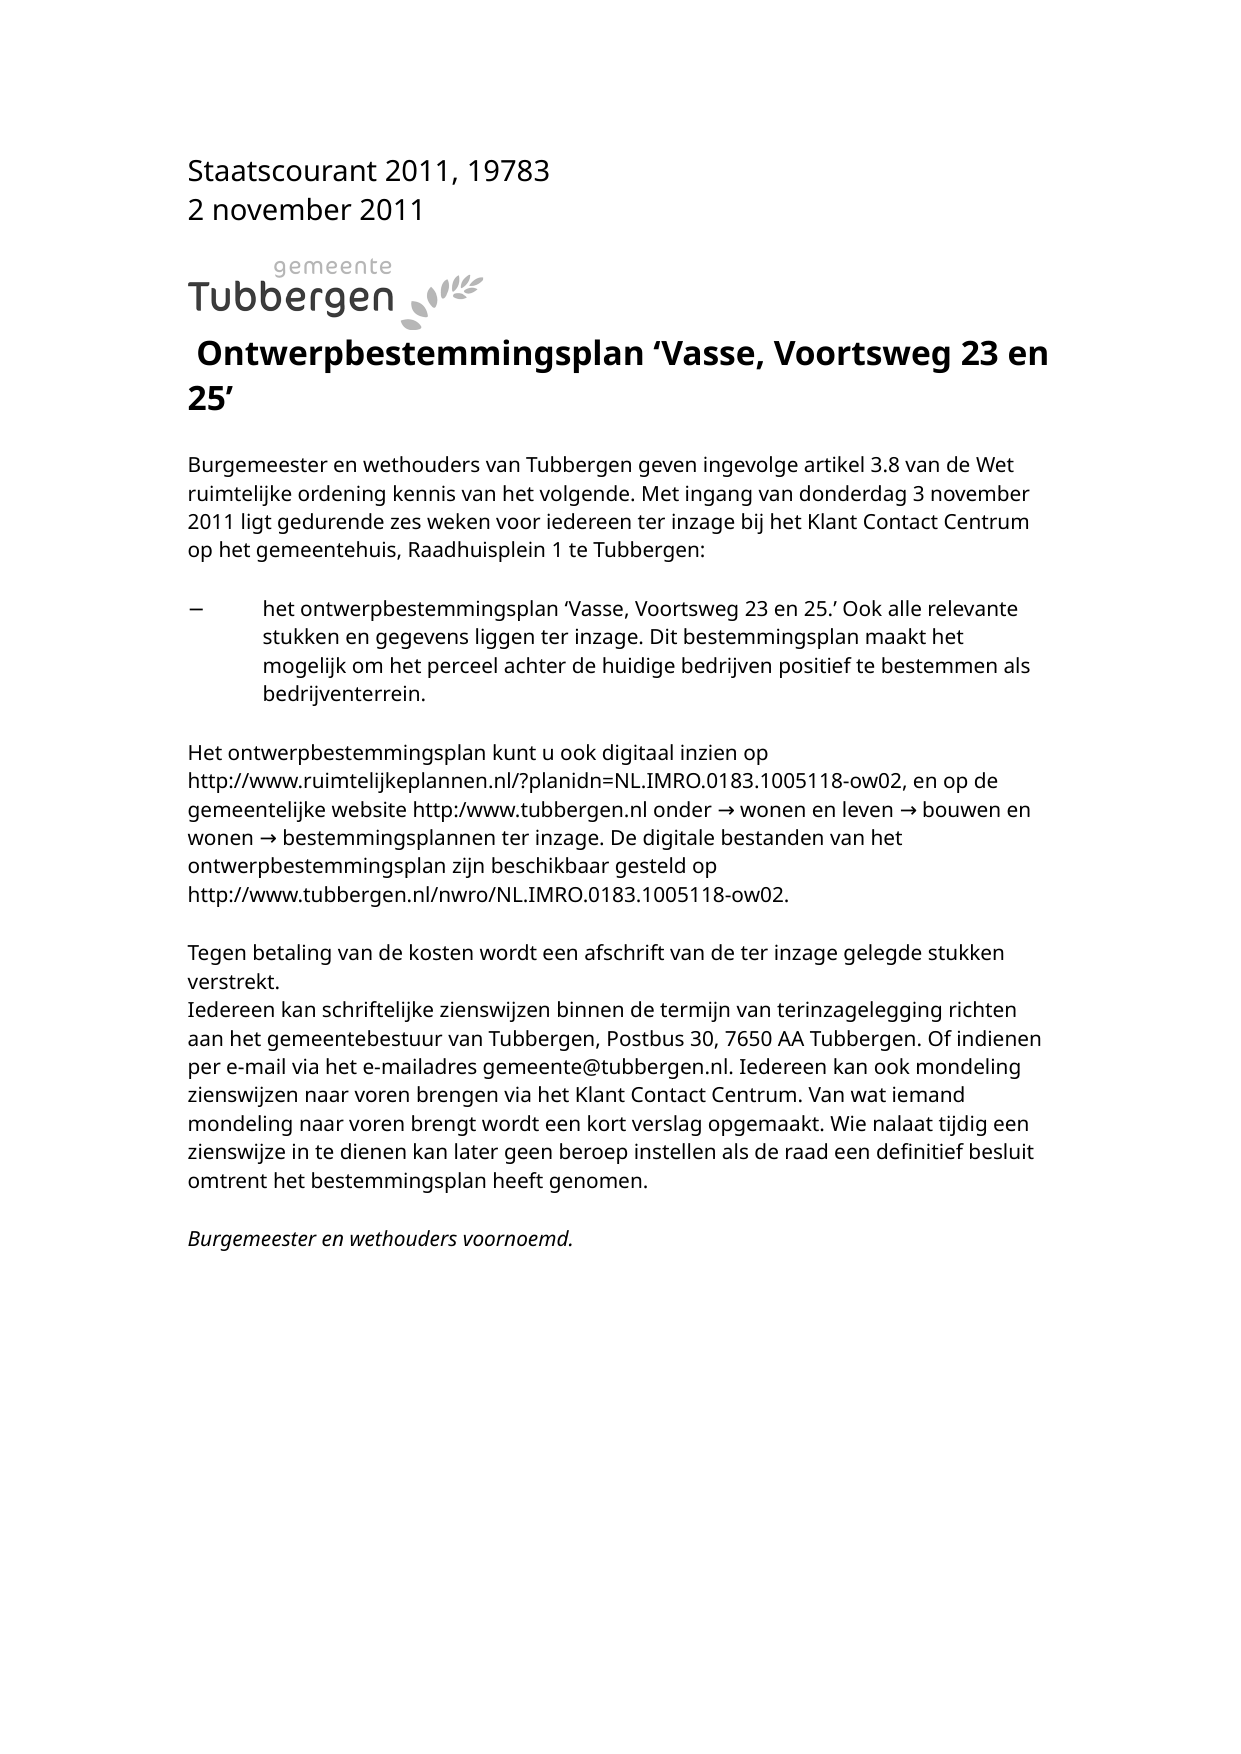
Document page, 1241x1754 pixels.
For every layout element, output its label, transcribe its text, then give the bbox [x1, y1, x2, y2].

text Burgemeester en wethouders voornoemd. [187, 1224, 1053, 1253]
list het ontwerpbestemmingsplan ‘Vasse, Voortsweg 23 en 25.’ Ook alle relevante stukken en gegevens liggen ter inzage. Dit bestemmingsplan maakt het mogelijk om het perceel achter de huidige bedrijven positief te bestemmen als bedrijventerrein. [187, 594, 1053, 708]
text Tegen betaling van de kosten wordt een afschrift van de ter inzage gelegde stukken verstrekt. [187, 938, 1053, 995]
text 2 november 2011 [187, 190, 1053, 229]
text Staatscourant 2011, 19783 [187, 150, 1053, 190]
text Het ontwerpbestemmingsplan kunt u ook digitaal inzien op http://www.ruimtelijkeplannen.nl/?planidn=NL.IMRO.0183.1005118-ow02, en op de gemeentelijke website http:/www.tubbergen.nl onder → wonen en leven → bouwen en wonen → bestemmingsplannen ter inzage. De digitale bestanden van het ontwerpbestemmingsplan zijn beschikbaar gesteld op http://www.tubbergen.nl/nwro/NL.IMRO.0183.1005118-ow02. [187, 738, 1053, 908]
text Iedereen kan schriftelijke zienswijzen binnen de termijn van terinzagelegging richten aan het gemeentebestuur van Tubbergen, Postbus 30, 7650 AA Tubbergen. Of indienen per e-mail via het e-mailadres gemeente@tubbergen.nl. Iedereen kan ook mondeling zienswijzen naar voren brengen via het Klant Contact Centrum. Van wat iemand mondeling naar voren brengt wordt een kort verslag opgemaakt. Wie nalaat tijdig een zienswijze in te dienen kan later geen beroep instellen als de raad een definitief besluit omtrent het bestemmingsplan heeft genomen. [187, 995, 1053, 1194]
picture [187, 258, 484, 330]
text Burgemeester en wethouders van Tubbergen geven ingevolge artikel 3.8 van de Wet ruimtelijke ordening kennis van het volgende. Met ingang van donderdag 3 november 2011 ligt gedurende zes weken voor iedereen ter inzage bij het Klant Contact Centrum op het gemeentehuis, Raadhuisplein 1 te Tubbergen: [187, 450, 1053, 564]
subtitle Ontwerpbestemmingsplan ‘Vasse, Voortsweg 23 en 25’ [187, 271, 1053, 420]
